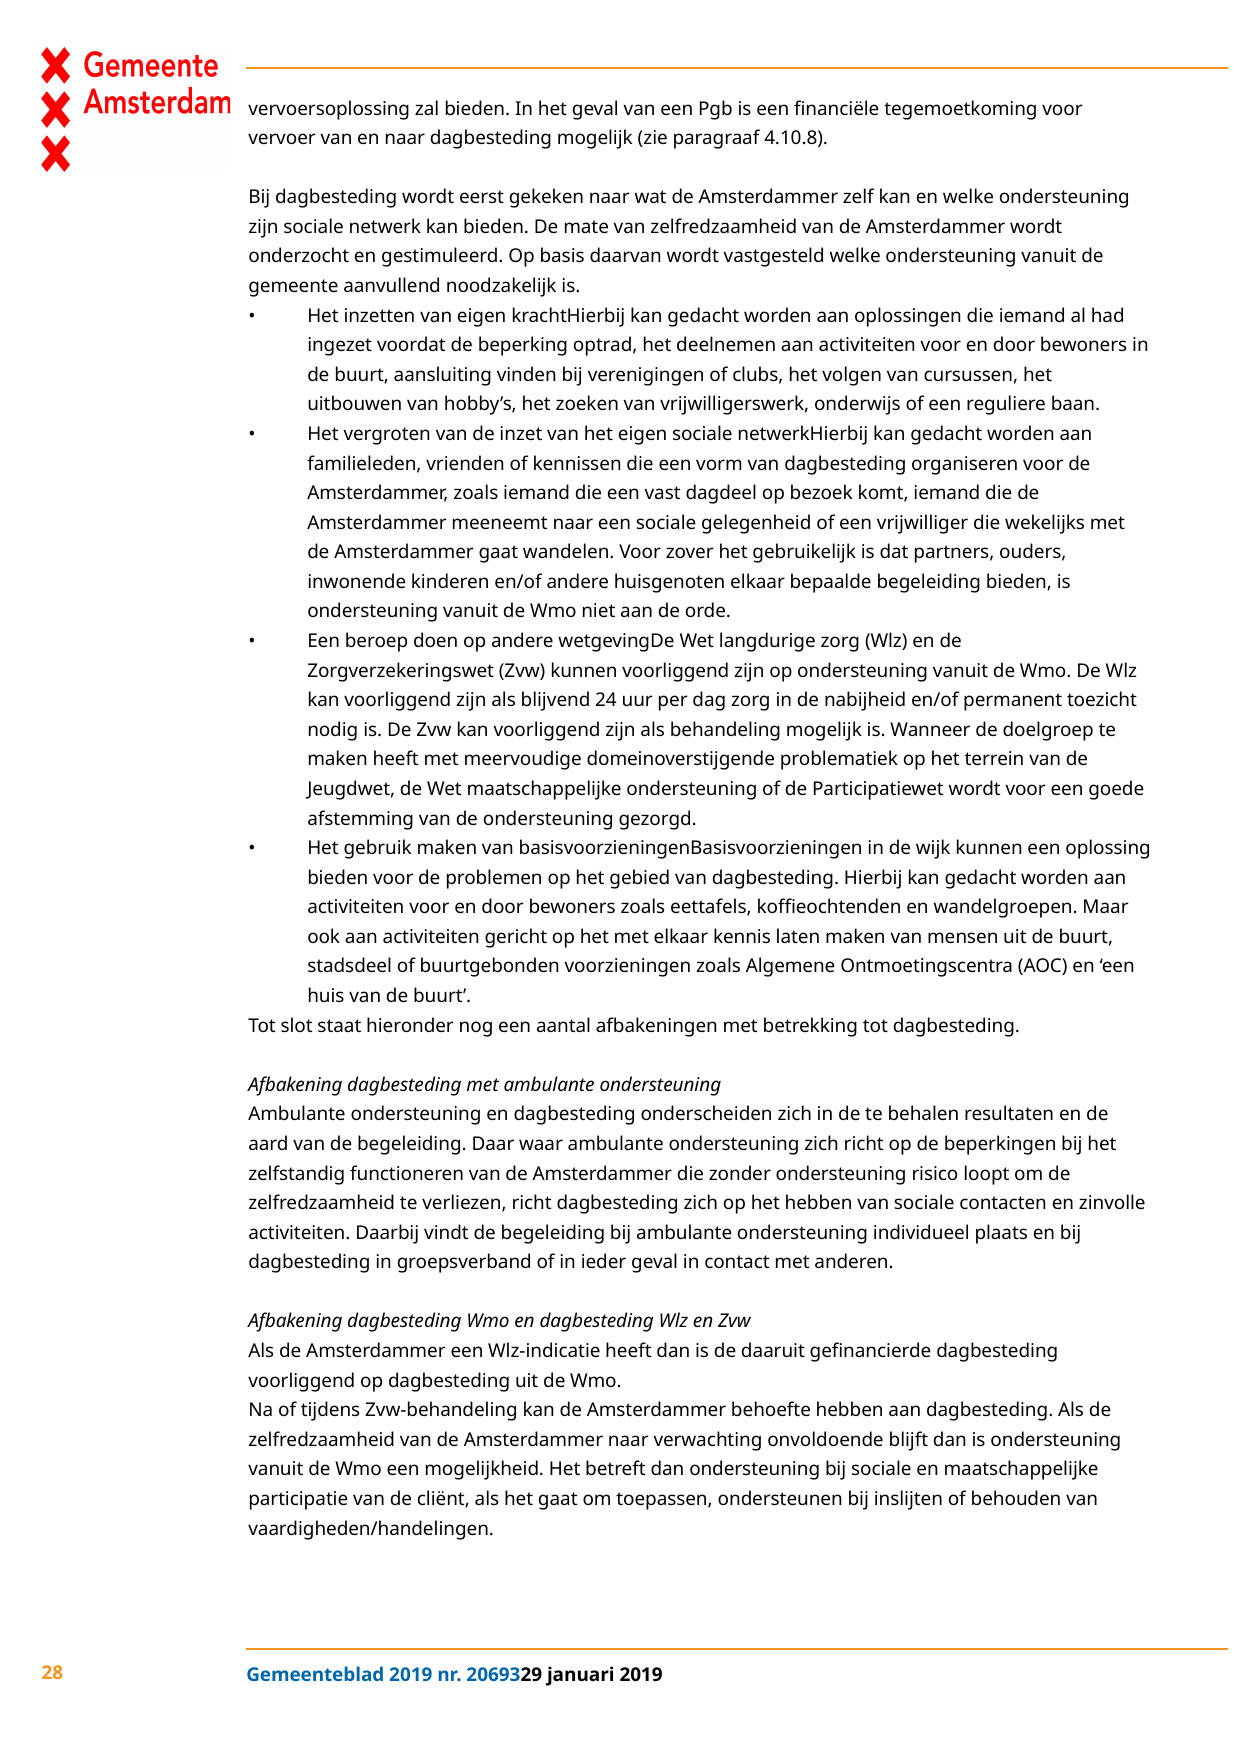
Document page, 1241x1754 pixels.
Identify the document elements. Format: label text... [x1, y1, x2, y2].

text Als de Amsterdammer een Wlz-indicatie heeft dan is de daaruit gefinancierde dagbesteding voorliggend op dagbesteding uit de Wmo. [248, 1337, 1152, 1393]
list Een beroep doen op andere wetgevingDe Wet langdurige zorg (Wlz) en de Zorgverzekeringswet (Zvw) kunnen voorliggend zijn op ondersteuning vanuit de Wmo. De Wlz kan voorliggend zijn als blijvend 24 uur per dag zorg in de nabijheid en/of permanent toezicht nodig is. De Zvw kan voorliggend zijn als behandeling mogelijk is. Wanneer de doelgroep te maken heeft met meervoudige domeinoverstijgende problematiek op het terrein van de Jeugdwet, de Wet maatschappelijke ondersteuning of de Participatiewet wordt voor een goede afstemming van de ondersteuning gezorgd. [248, 627, 1152, 831]
text Bij dagbesteding wordt eerst gekeken naar wat de Amsterdammer zelf kan en welke ondersteuning zijn sociale netwerk kan bieden. De mate van zelfredzaamheid van de Amsterdammer wordt onderzocht en gestimuleerd. Op basis daarvan wordt vastgesteld welke ondersteuning vanuit de gemeente aanvullend noodzakelijk is. [248, 183, 1152, 298]
text Tot slot staat hieronder nog een aantal afbakeningen met betrekking tot dagbesteding. [248, 1012, 1152, 1038]
text Afbakening dagbesteding Wmo en dagbesteding Wlz en Zvw [248, 1308, 1152, 1333]
list Het vergroten van de inzet van het eigen sociale netwerkHierbij kan gedacht worden aan familieleden, vrienden of kennissen die een vorm van dagbesteding organiseren voor de Amsterdammer, zoals iemand die een vast dagdeel op bezoek komt, iemand die de Amsterdammer meeneemt naar een sociale gelegenheid of een vrijwilliger die wekelijks met de Amsterdammer gaat wandelen. Voor zover het gebruikelijk is dat partners, ouders, inwonende kinderen en/of andere huisgenoten elkaar bepaalde begeleiding bieden, is ondersteuning vanuit de Wmo niet aan de orde. [248, 420, 1152, 623]
text Afbakening dagbesteding met ambulante ondersteuning [248, 1071, 1152, 1097]
picture [41, 47, 231, 172]
list Het inzetten van eigen krachtHierbij kan gedacht worden aan oplossingen die iemand al had ingezet voordat de beperking optrad, het deelnemen aan activiteiten voor en door bewoners in de buurt, aansluiting vinden bij verenigingen of clubs, het volgen van cursussen, het uitbouwen van hobby’s, het zoeken van vrijwilligerswerk, onderwijs of een reguliere baan. [248, 302, 1152, 416]
list Het gebruik maken van basisvoorzieningenBasisvoorzieningen in de wijk kunnen een oplossing bieden voor de problemen op het gebied van dagbesteding. Hierbij kan gedacht worden aan activiteiten voor en door bewoners zoals eettafels, koffieochtenden en wandelgroepen. Maar ook aan activiteiten gericht op het met elkaar kennis laten maken van mensen uit de buurt, stadsdeel of buurtgebonden voorzieningen zoals Algemene Ontmoetingscentra (AOC) en ‘een huis van de buurt’. [248, 834, 1152, 1008]
text vervoersoplossing zal bieden. In het geval van een Pgb is een financiële tegemoetkoming voor vervoer van en naar dagbesteding mogelijk (zie paragraaf 4.10.8). [248, 95, 1152, 150]
text Ambulante ondersteuning en dagbesteding onderscheiden zich in de te behalen resultaten en de aard van de begeleiding. Daar waar ambulante ondersteuning zich richt op de beperkingen bij het zelfstandig functioneren van de Amsterdammer die zonder ondersteuning risico loopt om de zelfredzaamheid te verliezen, richt dagbesteding zich op het hebben van sociale contacten en zinvolle activiteiten. Daarbij vindt de begeleiding bij ambulante ondersteuning individueel plaats en bij dagbesteding in groepsverband of in ieder geval in contact met anderen. [248, 1101, 1152, 1274]
text Na of tijdens Zvw-behandeling kan de Amsterdammer behoefte hebben aan dagbesteding. Als de zelfredzaamheid van de Amsterdammer naar verwachting onvoldoende blijft dan is ondersteuning vanuit de Wmo een mogelijkheid. Het betreft dan ondersteuning bij sociale en maatschappelijke participatie van de cliënt, als het gaat om toepassen, ondersteunen bij inslijten of behouden van vaardigheden/handelingen. [248, 1396, 1152, 1541]
